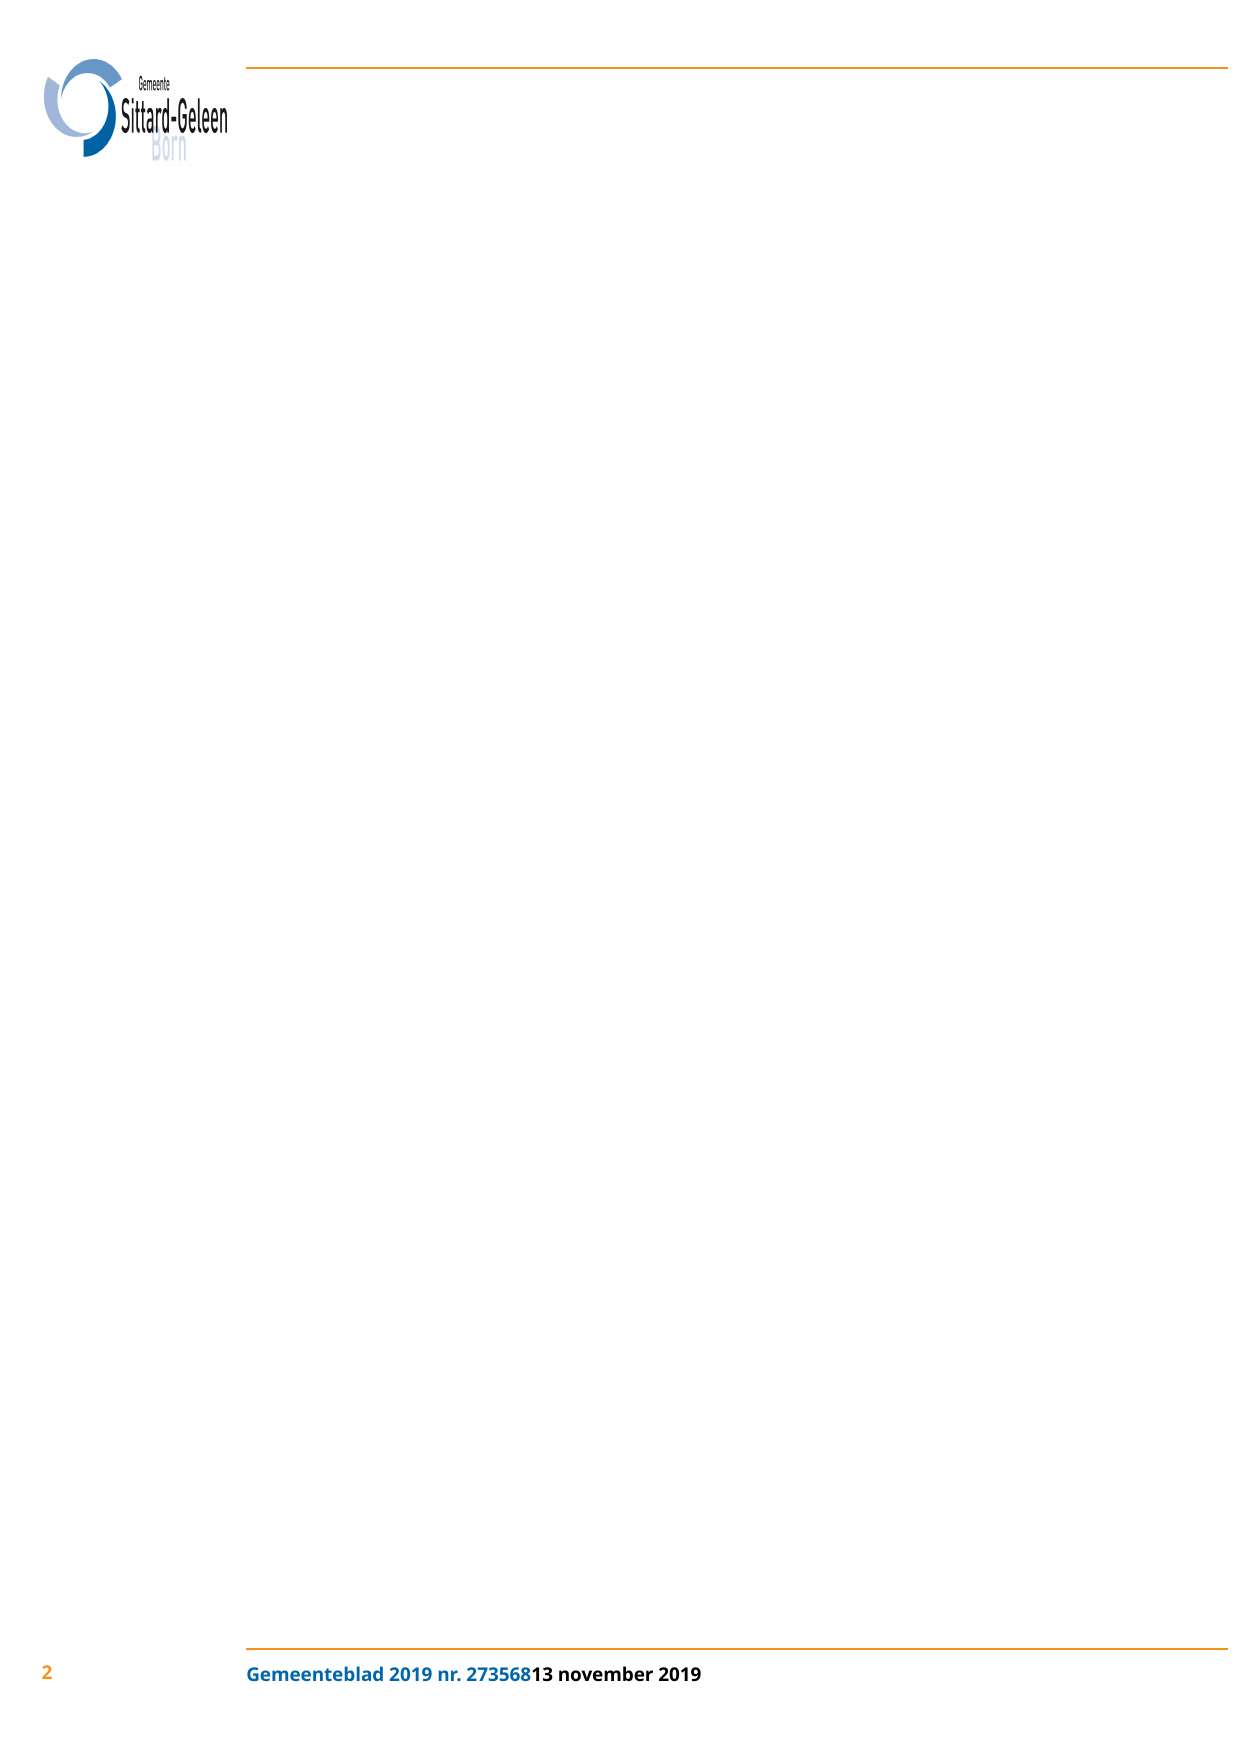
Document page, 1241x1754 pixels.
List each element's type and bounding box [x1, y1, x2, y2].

picture [41, 47, 231, 172]
